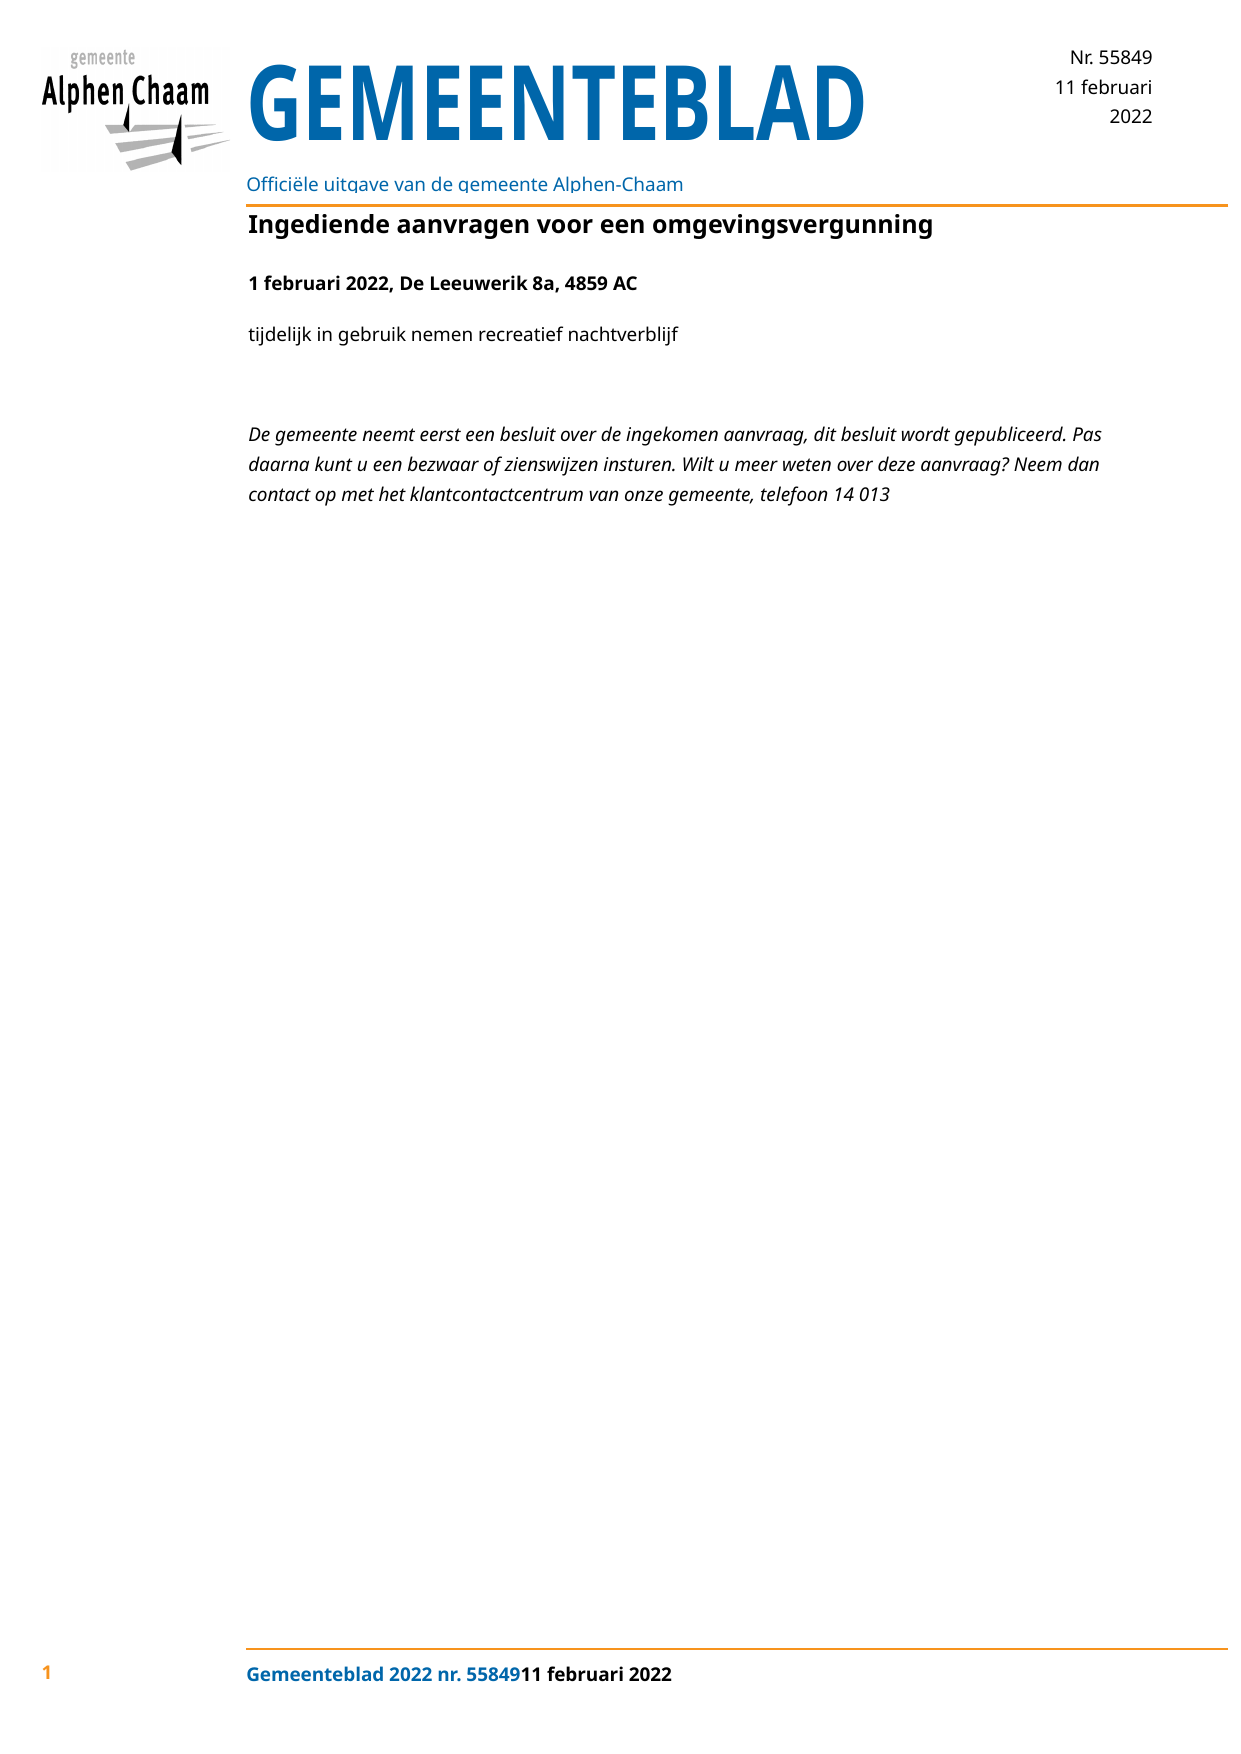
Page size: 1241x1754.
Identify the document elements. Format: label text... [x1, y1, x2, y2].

text Ingediende aanvragen voor een omgevingsvergunning [248, 207, 1152, 241]
text 1 februari 2022, De Leeuwerik 8a, 4859 AC [248, 270, 1152, 296]
text tijdelijk in gebruik nemen recreatief nachtverblijf [248, 321, 1152, 346]
picture [41, 47, 231, 172]
text De gemeente neemt eerst een besluit over de ingekomen aanvraag, dit besluit wordt gepubliceerd. Pas daarna kunt u een bezwaar of zienswijzen insturen. Wilt u meer weten over deze aanvraag? Neem dan contact op met het klantcontactcentrum van onze gemeente, telefoon 14 013 [248, 422, 1152, 506]
